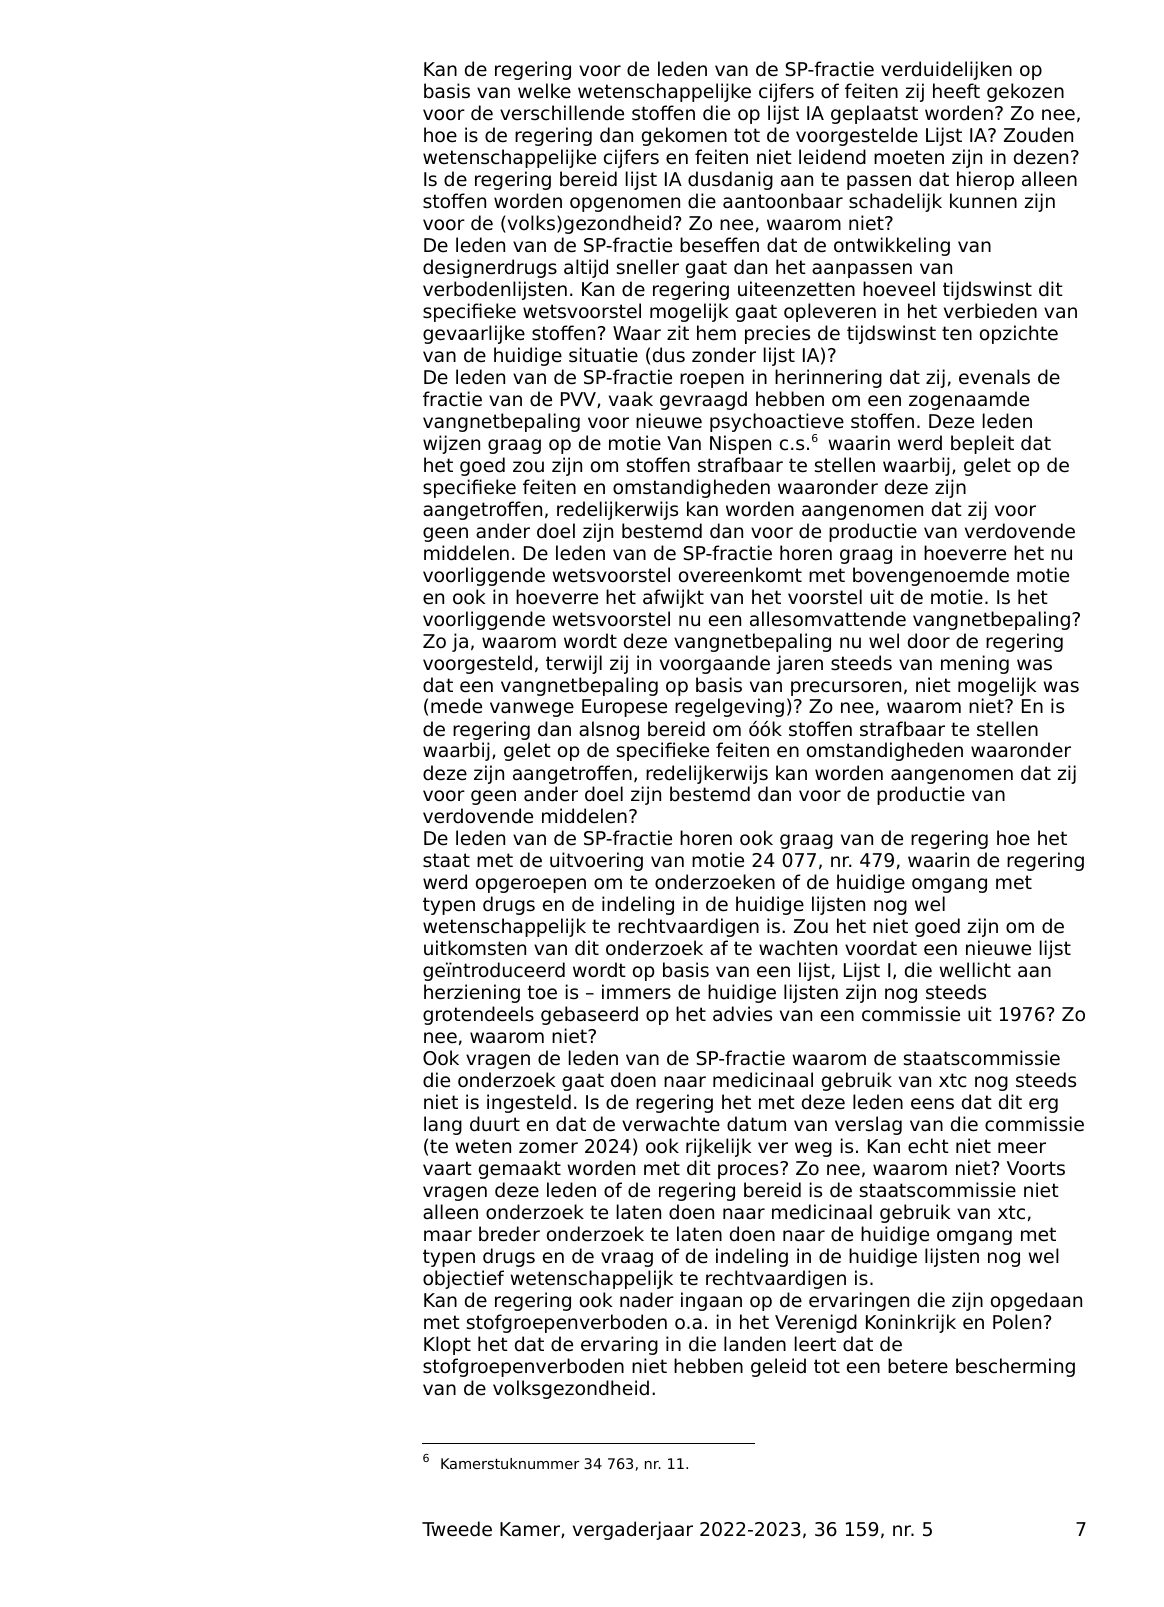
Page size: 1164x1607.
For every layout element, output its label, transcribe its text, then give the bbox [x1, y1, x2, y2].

text Kan de regering voor de leden van de SP-fractie verduidelijken op basis van welke wetenschappelijke cijfers of feiten zij heeft gekozen voor de verschillende stoffen die op lijst IA geplaatst worden? Zo nee, hoe is de regering dan gekomen tot de voorgestelde Lijst IA? Zouden wetenschappelijke cijfers en feiten niet leidend moeten zijn in dezen? Is de regering bereid lijst IA dusdanig aan te passen dat hierop alleen stoffen worden opgenomen die aantoonbaar schadelijk kunnen zijn voor de (volks)gezondheid? Zo nee, waarom niet? [422, 59, 1087, 235]
text Kamerstuknummer 34 763, nr. 11. [422, 1452, 1087, 1474]
text De leden van de SP-fractie beseffen dat de ontwikkeling van designerdrugs altijd sneller gaat dan het aanpassen van verbodenlijsten. Kan de regering uiteenzetten hoeveel tijdswinst dit specifieke wetsvoorstel mogelijk gaat opleveren in het verbieden van gevaarlijke stoffen? Waar zit hem precies de tijdswinst ten opzichte van de huidige situatie (dus zonder lijst IA)? [422, 235, 1087, 367]
text De leden van de SP-fractie horen ook graag van de regering hoe het staat met de uitvoering van motie 24 077, nr. 479, waarin de regering werd opgeroepen om te onderzoeken of de huidige omgang met typen drugs en de indeling in de huidige lijsten nog wel wetenschappelijk te rechtvaardigen is. Zou het niet goed zijn om de uitkomsten van dit onderzoek af te wachten voordat een nieuwe lijst geïntroduceerd wordt op basis van een lijst, Lijst I, die wellicht aan herziening toe is – immers de huidige lijsten zijn nog steeds grotendeels gebaseerd op het advies van een commissie uit 1976? Zo nee, waarom niet? [422, 828, 1087, 1048]
text Kan de regering ook nader ingaan op de ervaringen die zijn opgedaan met stofgroepenverboden o.a. in het Verenigd Koninkrijk en Polen? Klopt het dat de ervaring in die landen leert dat de stofgroepenverboden niet hebben geleid tot een betere bescherming van de volksgezondheid. [422, 1290, 1087, 1400]
text De leden van de SP-fractie roepen in herinnering dat zij, evenals de fractie van de PVV, vaak gevraagd hebben om een zogenaamde vangnetbepaling voor nieuwe psychoactieve stoffen. Deze leden wijzen graag op de motie Van Nispen c.s. waarin werd bepleit dat het goed zou zijn om stoffen strafbaar te stellen waarbij, gelet op de specifieke feiten en omstandigheden waaronder deze zijn aangetroffen, redelijkerwijs kan worden aangenomen dat zij voor geen ander doel zijn bestemd dan voor de productie van verdovende middelen. De leden van de SP-fractie horen graag in hoeverre het nu voorliggende wetsvoorstel overeenkomt met bovengenoemde motie en ook in hoeverre het afwijkt van het voorstel uit de motie. Is het voorliggende wetsvoorstel nu een allesomvattende vangnetbepaling? Zo ja, waarom wordt deze vangnetbepaling nu wel door de regering voorgesteld, terwijl zij in voorgaande jaren steeds van mening was dat een vangnetbepaling op basis van precursoren, niet mogelijk was (mede vanwege Europese regelgeving)? Zo nee, waarom niet? En is de regering dan alsnog bereid om óók stoffen strafbaar te stellen waarbij, gelet op de specifieke feiten en omstandigheden waaronder deze zijn aangetroffen, redelijkerwijs kan worden aangenomen dat zij voor geen ander doel zijn bestemd dan voor de productie van verdovende middelen? [422, 367, 1087, 828]
text Ook vragen de leden van de SP-fractie waarom de staatscommissie die onderzoek gaat doen naar medicinaal gebruik van xtc nog steeds niet is ingesteld. Is de regering het met deze leden eens dat dit erg lang duurt en dat de verwachte datum van verslag van die commissie (te weten zomer 2024) ook rijkelijk ver weg is. Kan echt niet meer vaart gemaakt worden met dit proces? Zo nee, waarom niet? Voorts vragen deze leden of de regering bereid is de staatscommissie niet alleen onderzoek te laten doen naar medicinaal gebruik van xtc, maar breder onderzoek te laten doen naar de huidige omgang met typen drugs en de vraag of de indeling in de huidige lijsten nog wel objectief wetenschappelijk te rechtvaardigen is. [422, 1048, 1087, 1290]
